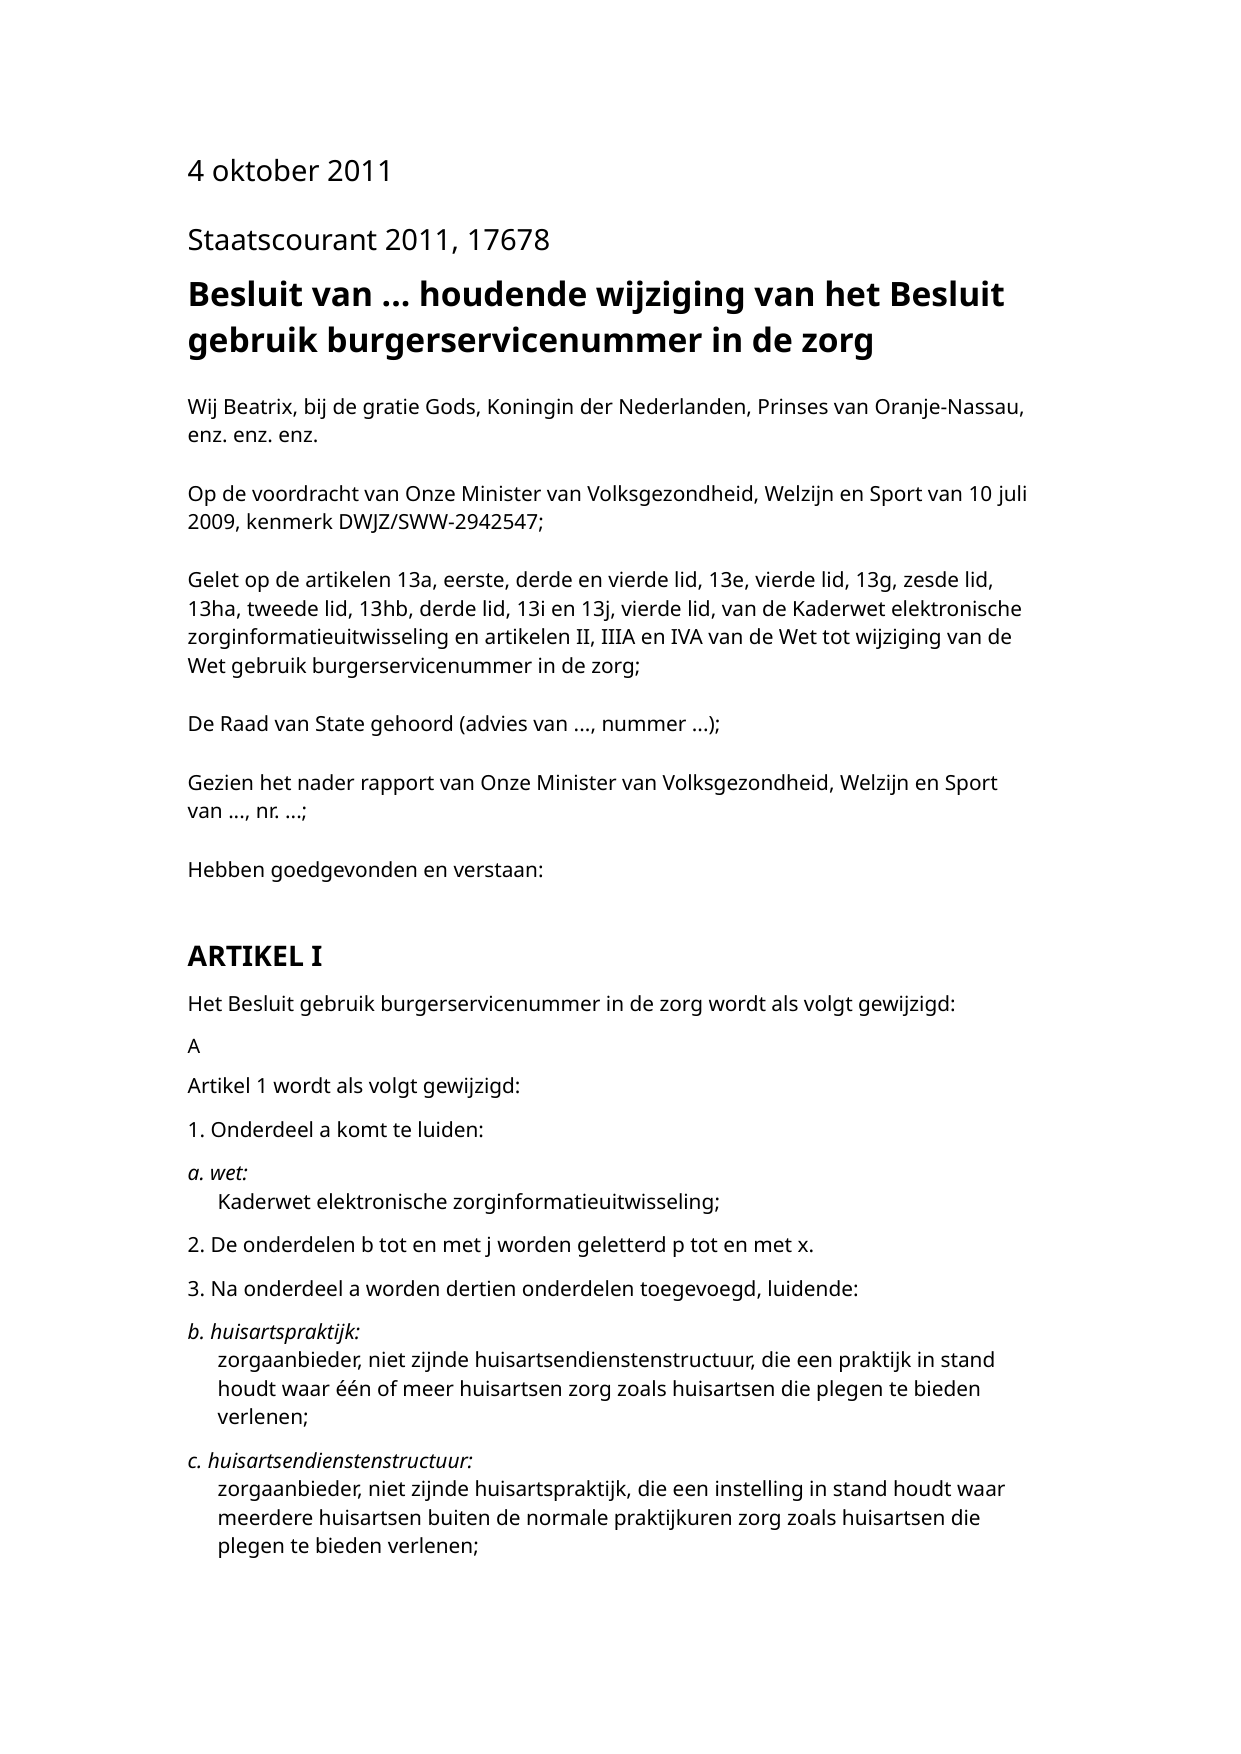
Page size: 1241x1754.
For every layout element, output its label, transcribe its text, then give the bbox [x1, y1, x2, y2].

text b. huisartspraktijk: [187, 1317, 1053, 1346]
text 4 oktober 2011 [187, 150, 1053, 190]
text Op de voordracht van Onze Minister van Volksgezondheid, Welzijn en Sport van 10 juli 2009, kenmerk DWJZ/SWW-2942547; [187, 479, 1053, 536]
text Hebben goedgevonden en verstaan: [187, 855, 1053, 883]
subtitle Besluit van ... houdende wijziging van het Besluit gebruik burgerservicenummer in de zorg [187, 271, 1053, 362]
text c. huisartsendienstenstructuur: [187, 1446, 1053, 1474]
text De Raad van State gehoord (advies van ..., nummer ...); [187, 709, 1053, 738]
text Gezien het nader rapport van Onze Minister van Volksgezondheid, Welzijn en Sport van ..., nr. ...; [187, 768, 1053, 825]
text 1. Onderdeel a komt te luiden: [187, 1115, 1053, 1143]
text Staatscourant 2011, 17678 [187, 219, 1053, 259]
text A [187, 1033, 1053, 1060]
subtitle ARTIKEL I [187, 936, 1053, 974]
text 3. Na onderdeel a worden dertien onderdelen toegevoegd, luidende: [187, 1274, 1053, 1302]
text Kaderwet elektronische zorginformatieuitwisseling; [217, 1187, 1053, 1215]
text Gelet op de artikelen 13a, eerste, derde en vierde lid, 13e, vierde lid, 13g, zesde lid, 13ha, tweede lid, 13hb, derde lid, 13i en 13j, vierde lid, van de Kaderwet elektronische zorginformatieuitwisseling en artikelen II, IIIA en IVA van de Wet tot wijziging van de Wet gebruik burgerservicenummer in de zorg; [187, 566, 1053, 679]
text 2. De onderdelen b tot en met j worden geletterd p tot en met x. [187, 1230, 1053, 1259]
text a. wet: [187, 1158, 1053, 1187]
text zorgaanbieder, niet zijnde huisartsendienstenstructuur, die een praktijk in stand houdt waar één of meer huisartsen zorg zoals huisartsen die plegen te bieden verlenen; [217, 1346, 1053, 1431]
text Wij Beatrix, bij de gratie Gods, Koningin der Nederlanden, Prinses van Oranje-Nassau, enz. enz. enz. [187, 392, 1053, 449]
text Het Besluit gebruik burgerservicenummer in de zorg wordt als volgt gewijzigd: [187, 989, 1053, 1018]
text Artikel 1 wordt als volgt gewijzigd: [187, 1071, 1053, 1100]
text zorgaanbieder, niet zijnde huisartspraktijk, die een instelling in stand houdt waar meerdere huisartsen buiten de normale praktijkuren zorg zoals huisartsen die plegen te bieden verlenen; [217, 1474, 1053, 1559]
